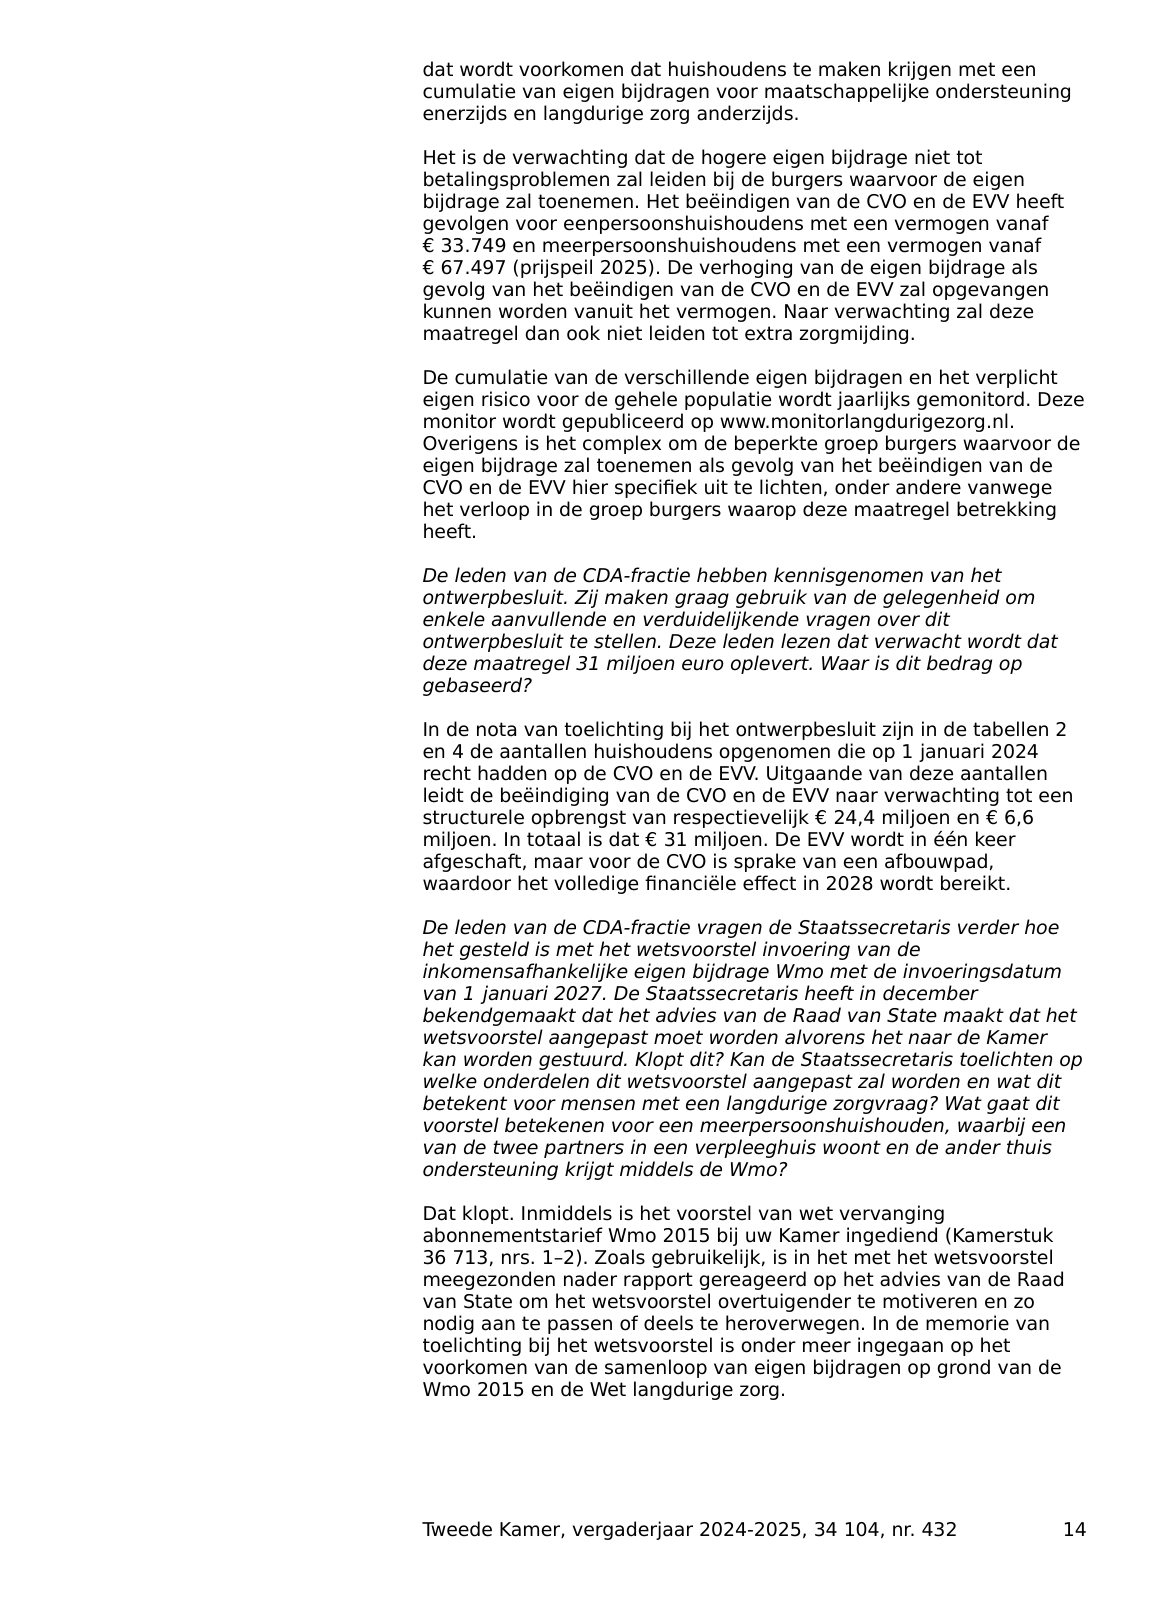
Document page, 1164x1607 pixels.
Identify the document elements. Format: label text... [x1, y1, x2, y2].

text In de nota van toelichting bij het ontwerpbesluit zijn in de tabellen 2 en 4 de aantallen huishoudens opgenomen die op 1 januari 2024 recht hadden op de CVO en de EVV. Uitgaande van deze aantallen leidt de beëindiging van de CVO en de EVV naar verwachting tot een structurele opbrengst van respectievelijk € 24,4 miljoen en € 6,6 miljoen. In totaal is dat € 31 miljoen. De EVV wordt in één keer afgeschaft, maar voor de CVO is sprake van een afbouwpad, waardoor het volledige financiële effect in 2028 wordt bereikt. [422, 719, 1087, 895]
text Dat klopt. Inmiddels is het voorstel van wet vervanging abonnementstarief Wmo 2015 bij uw Kamer ingediend (Kamerstuk 36 713, nrs. 1–2). Zoals gebruikelijk, is in het met het wetsvoorstel meegezonden nader rapport gereageerd op het advies van de Raad van State om het wetsvoorstel overtuigender te motiveren en zo nodig aan te passen of deels te heroverwegen. In de memorie van toelichting bij het wetsvoorstel is onder meer ingegaan op het voorkomen van de samenloop van eigen bijdragen op grond van de Wmo 2015 en de Wet langdurige zorg. [422, 1203, 1087, 1401]
text dat wordt voorkomen dat huishoudens te maken krijgen met een cumulatie van eigen bijdragen voor maatschappelijke ondersteuning enerzijds en langdurige zorg anderzijds. [422, 59, 1087, 125]
text Het is de verwachting dat de hogere eigen bijdrage niet tot betalingsproblemen zal leiden bij de burgers waarvoor de eigen bijdrage zal toenemen. Het beëindigen van de CVO en de EVV heeft gevolgen voor eenpersoonshuishoudens met een vermogen vanaf € 33.749 en meerpersoonshuishoudens met een vermogen vanaf € 67.497 (prijspeil 2025). De verhoging van de eigen bijdrage als gevolg van het beëindigen van de CVO en de EVV zal opgevangen kunnen worden vanuit het vermogen. Naar verwachting zal deze maatregel dan ook niet leiden tot extra zorgmijding. [422, 147, 1087, 345]
text De leden van de CDA-fractie vragen de Staatssecretaris verder hoe het gesteld is met het wetsvoorstel invoering van de inkomensafhankelijke eigen bijdrage Wmo met de invoeringsdatum van 1 januari 2027. De Staatssecretaris heeft in december bekendgemaakt dat het advies van de Raad van State maakt dat het wetsvoorstel aangepast moet worden alvorens het naar de Kamer kan worden gestuurd. Klopt dit? Kan de Staatssecretaris toelichten op welke onderdelen dit wetsvoorstel aangepast zal worden en wat dit betekent voor mensen met een langdurige zorgvraag? Wat gaat dit voorstel betekenen voor een meerpersoonshuishouden, waarbij een van de twee partners in een verpleeghuis woont en de ander thuis ondersteuning krijgt middels de Wmo? [422, 917, 1087, 1181]
text De cumulatie van de verschillende eigen bijdragen en het verplicht eigen risico voor de gehele populatie wordt jaarlijks gemonitord. Deze monitor wordt gepubliceerd op www.monitorlangdurigezorg.nl. Overigens is het complex om de beperkte groep burgers waarvoor de eigen bijdrage zal toenemen als gevolg van het beëindigen van de CVO en de EVV hier specifiek uit te lichten, onder andere vanwege het verloop in de groep burgers waarop deze maatregel betrekking heeft. [422, 367, 1087, 543]
text De leden van de CDA-fractie hebben kennisgenomen van het ontwerpbesluit. Zij maken graag gebruik van de gelegenheid om enkele aanvullende en verduidelijkende vragen over dit ontwerpbesluit te stellen. Deze leden lezen dat verwacht wordt dat deze maatregel 31 miljoen euro oplevert. Waar is dit bedrag op gebaseerd? [422, 565, 1087, 697]
